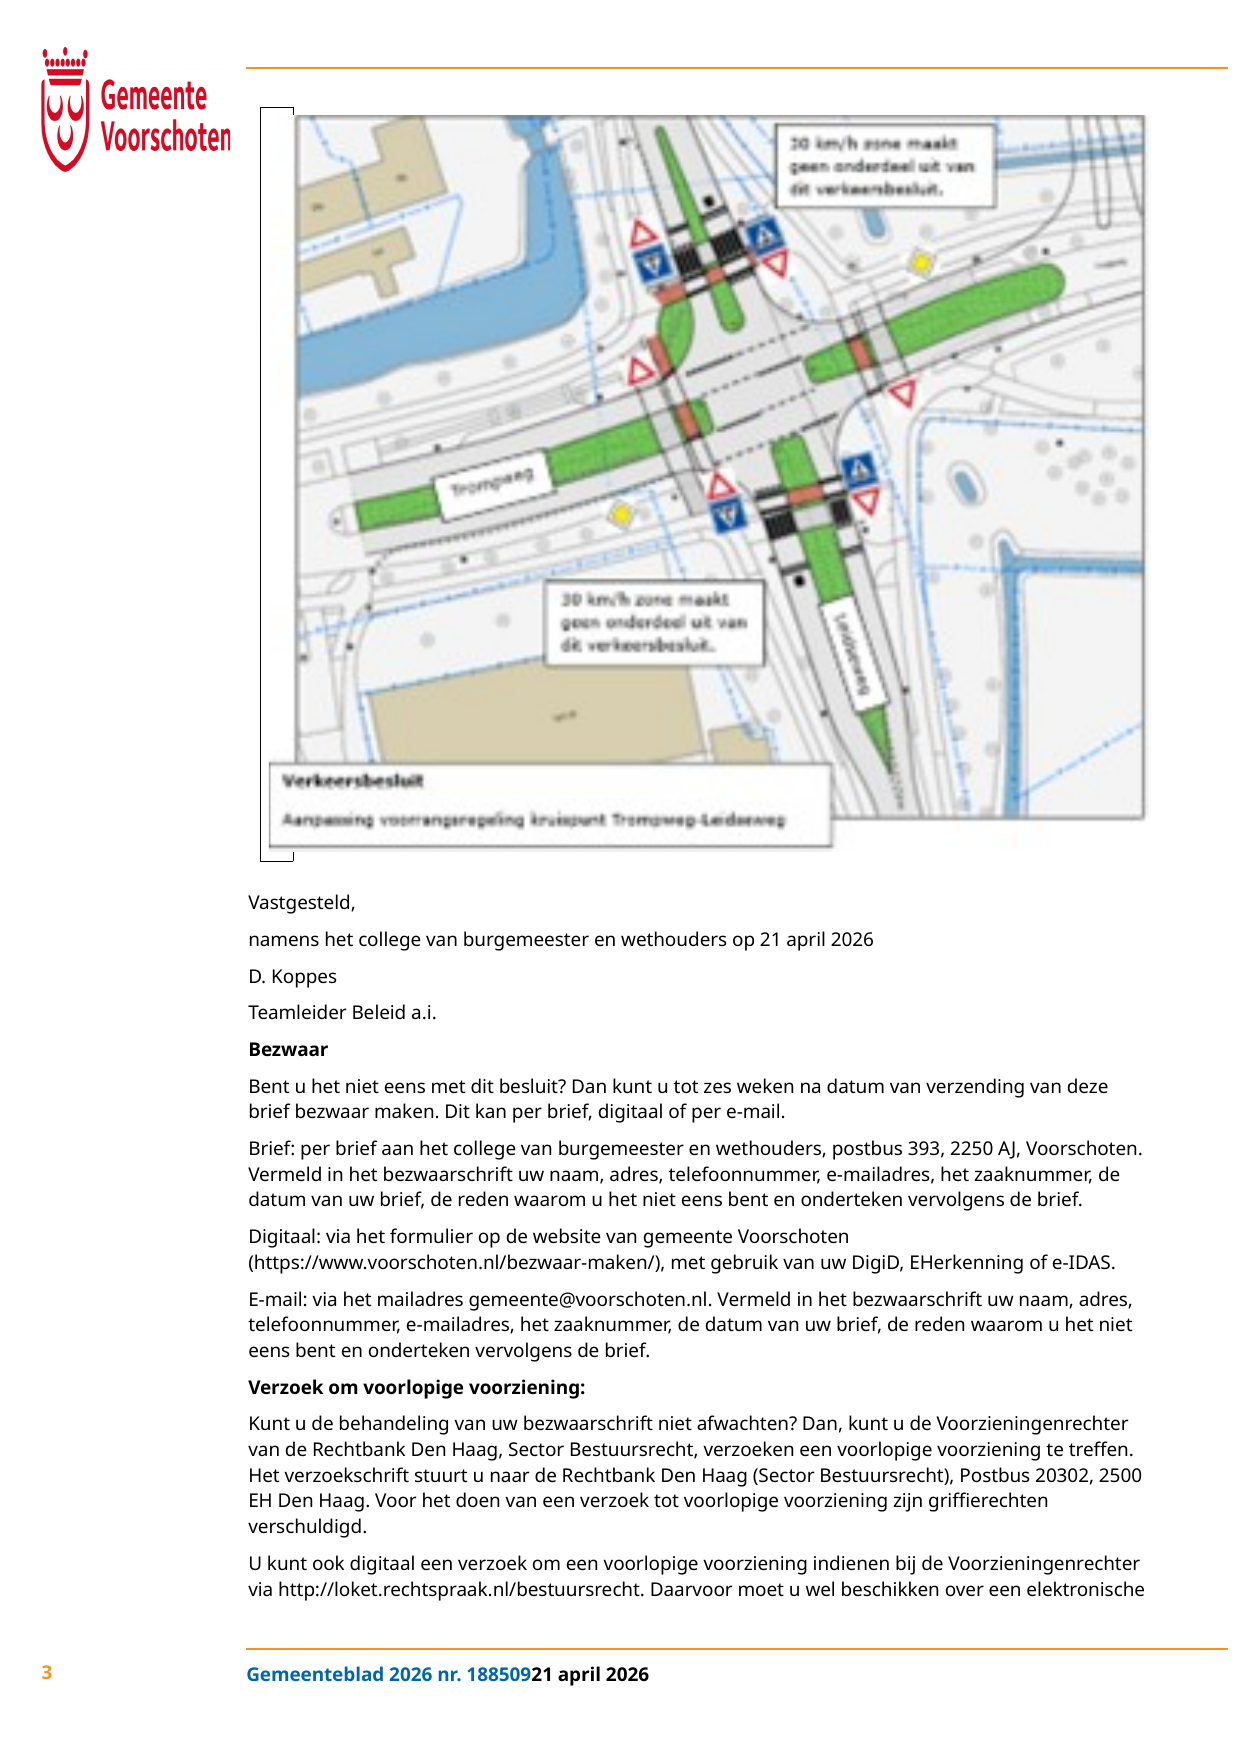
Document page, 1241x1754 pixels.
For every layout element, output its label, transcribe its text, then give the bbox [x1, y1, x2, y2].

picture [41, 47, 231, 172]
text Bent u het niet eens met dit besluit? Dan kunt u tot zes weken na datum van verzending van deze brief bezwaar maken. Dit kan per brief, digitaal of per e-mail. [248, 1073, 1152, 1124]
text Verzoek om voorlopige voorziening: [248, 1374, 1152, 1399]
picture [268, 115, 1149, 852]
text E-mail: via het mailadres gemeente@voorschoten.nl. Vermeld in het bezwaarschrift uw naam, adres, telefoonnummer, e-mailadres, het zaaknummer, de datum van uw brief, de reden waarom u het niet eens bent en onderteken vervolgens de brief. [248, 1286, 1152, 1363]
text Teamleider Beleid a.i. [248, 999, 1152, 1025]
text Digitaal: via het formulier op de website van gemeente Voorschoten (https://www.voorschoten.nl/bezwaar-maken/), met gebruik van uw DigiD, EHerkenning of e-IDAS. [248, 1223, 1152, 1275]
text namens het college van burgemeester en wethouders op 21 april 2026 [248, 926, 1152, 952]
text Bezwaar [248, 1036, 1152, 1062]
text D. Koppes [248, 963, 1152, 988]
text Kunt u de behandeling van uw bezwaarschrift niet afwachten? Dan, kunt u de Voorzieningenrechter van de Rechtbank Den Haag, Sector Bestuursrecht, verzoeken een voorlopige voorziening te treffen. Het verzoekschrift stuurt u naar de Rechtbank Den Haag (Sector Bestuursrecht), Postbus 20302, 2500 EH Den Haag. Voor het doen van een verzoek tot voorlopige voorziening zijn griffierechten verschuldigd. [248, 1411, 1152, 1539]
text U kunt ook digitaal een verzoek om een voorlopige voorziening indienen bij de Voorzieningenrechter via http://loket.rechtspraak.nl/bestuursrecht. Daarvoor moet u wel beschikken over een elektronische [248, 1550, 1152, 1602]
text Vastgesteld, [248, 889, 1152, 915]
text Brief: per brief aan het college van burgemeester en wethouders, postbus 393, 2250 AJ, Voorschoten. Vermeld in het bezwaarschrift uw naam, adres, telefoonnummer, e-mailadres, het zaaknummer, de datum van uw brief, de reden waarom u het niet eens bent en onderteken vervolgens de brief. [248, 1135, 1152, 1212]
